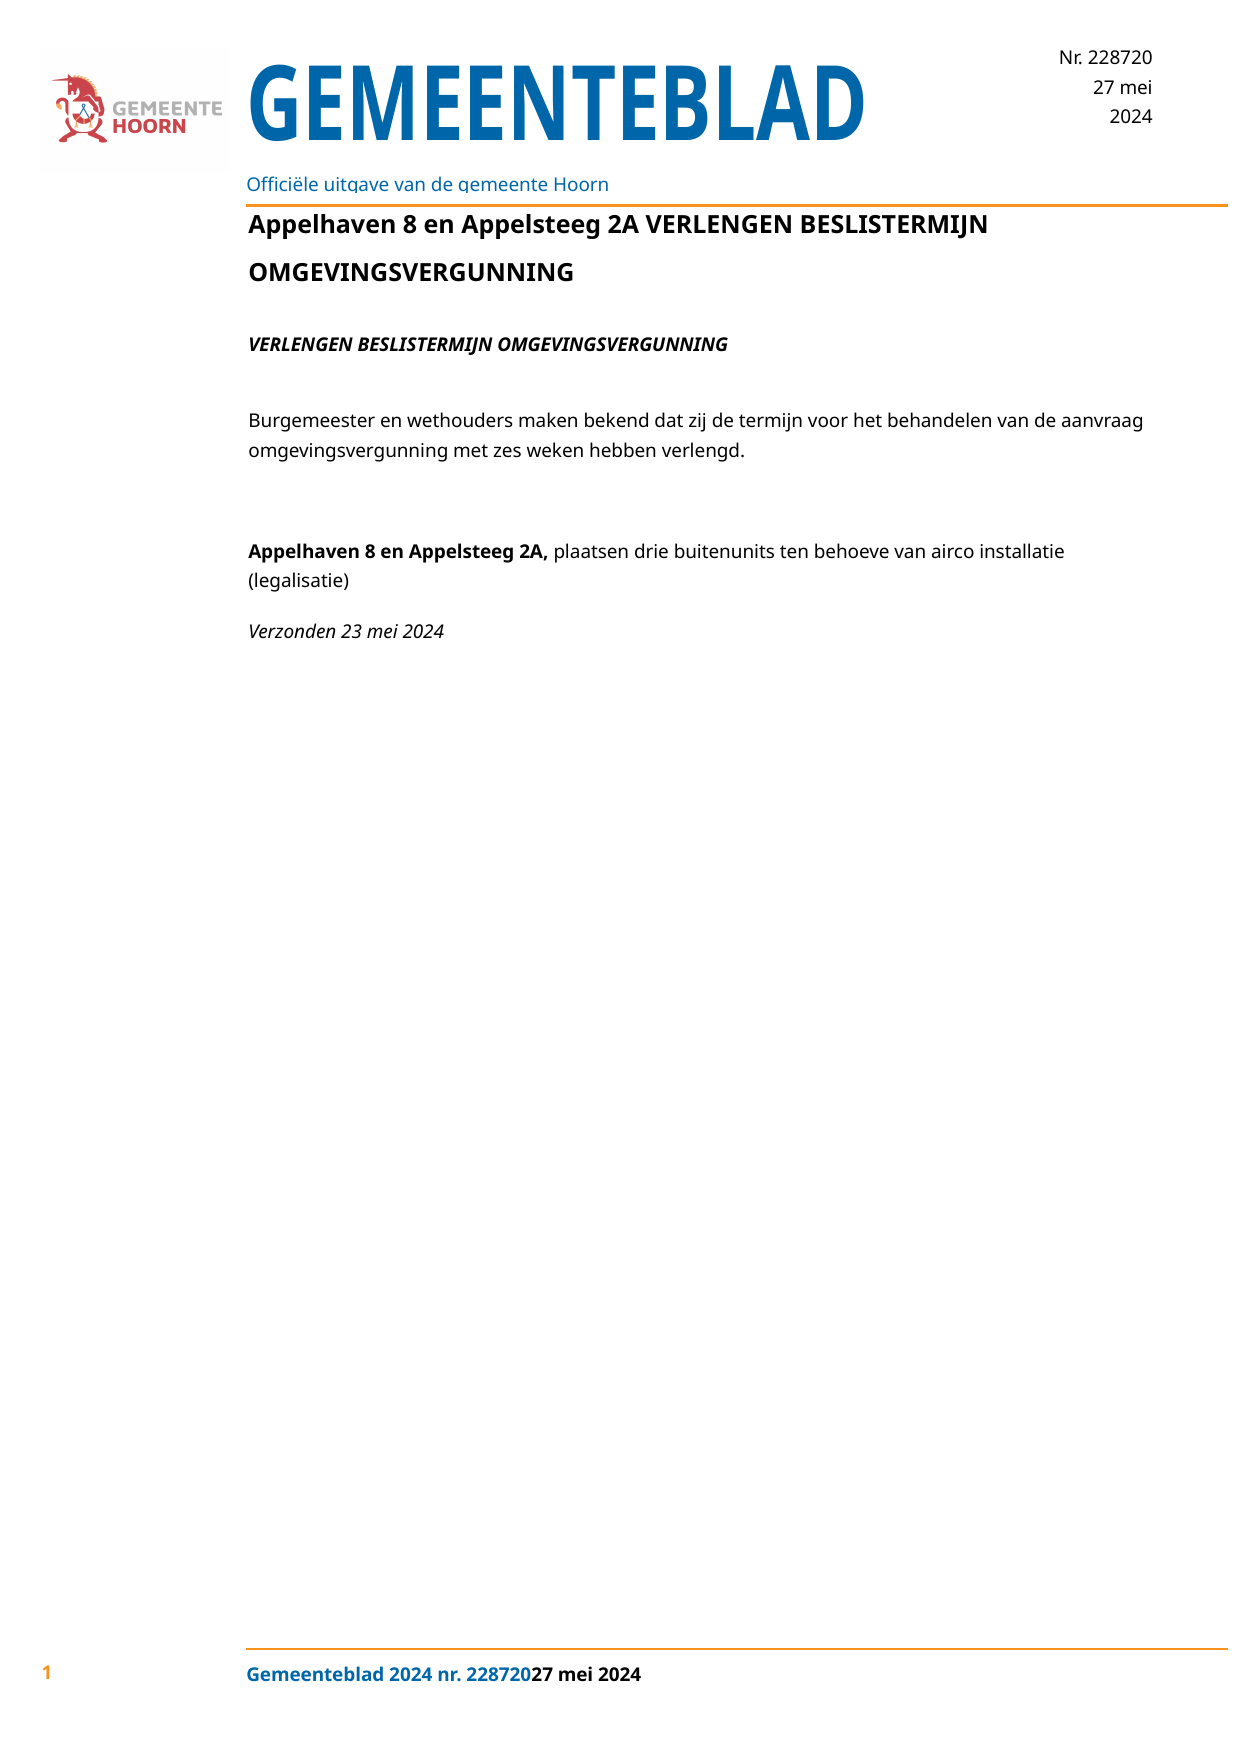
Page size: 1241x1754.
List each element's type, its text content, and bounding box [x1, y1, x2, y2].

text VERLENGEN BESLISTERMIJN OMGEVINGSVERGUNNING [248, 331, 1152, 357]
text Appelhaven 8 en Appelsteeg 2A, plaatsen drie buitenunits ten behoeve van airco installatie (legalisatie) [248, 538, 1152, 593]
text Appelhaven 8 en Appelsteeg 2A VERLENGEN BESLISTERMIJN OMGEVINGSVERGUNNING [248, 207, 1152, 288]
text Burgemeester en wethouders maken bekend dat zij de termijn voor het behandelen van de aanvraag omgevingsvergunning met zes weken hebben verlengd. [248, 408, 1152, 463]
picture [41, 47, 231, 172]
text Verzonden 23 mei 2024 [248, 618, 1152, 644]
